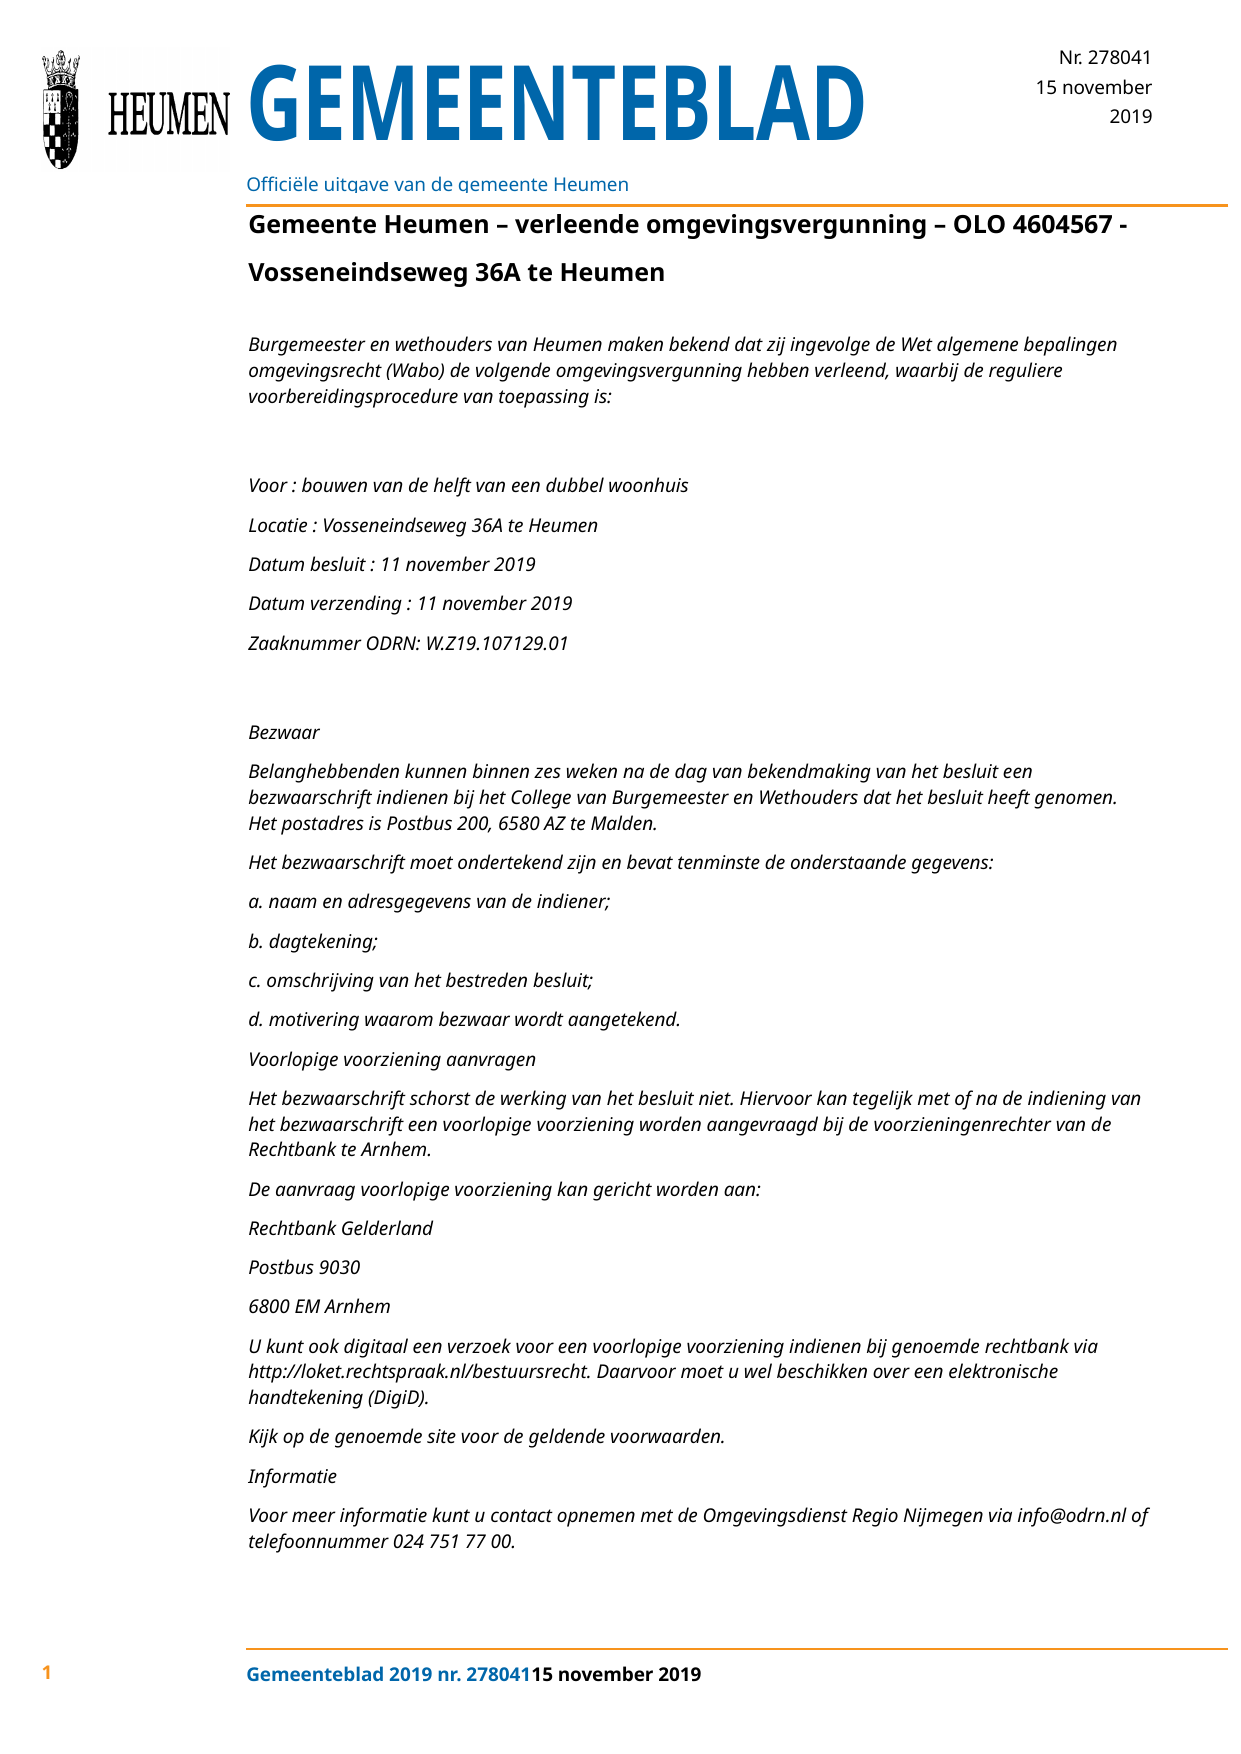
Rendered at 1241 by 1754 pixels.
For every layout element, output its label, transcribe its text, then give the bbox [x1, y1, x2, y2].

text d. motivering waarom bezwaar wordt aangetekend. [248, 1006, 1152, 1032]
text c. omschrijving van het bestreden besluit; [248, 967, 1152, 993]
text Burgemeester en wethouders van Heumen maken bekend dat zij ingevolge de Wet algemene bepalingen omgevingsrecht (Wabo) de volgende omgevingsvergunning hebben verleend, waarbij de reguliere voorbereidingsprocedure van toepassing is: [248, 331, 1152, 409]
text Datum besluit : 11 november 2019 [248, 551, 1152, 577]
text a. naam en adresgegevens van de indiener; [248, 889, 1152, 914]
text Informatie [248, 1463, 1152, 1488]
text Rechtbank Gelderland [248, 1215, 1152, 1241]
text Postbus 9030 [248, 1254, 1152, 1280]
text Voorlopige voorziening aanvragen [248, 1046, 1152, 1071]
text Voor meer informatie kunt u contact opnemen met de Omgevingsdienst Regio Nijmegen via info@odrn.nl of telefoonnummer 024 751 77 00. [248, 1502, 1152, 1553]
text Locatie : Vosseneindseweg 36A te Heumen [248, 512, 1152, 538]
text Bezwaar [248, 719, 1152, 745]
text Belanghebbenden kunnen binnen zes weken na de dag van bekendmaking van het besluit een bezwaarschrift indienen bij het College van Burgemeester en Wethouders dat het besluit heeft genomen. Het postadres is Postbus 200, 6580 AZ te Malden. [248, 759, 1152, 836]
text Het bezwaarschrift schorst de werking van het besluit niet. Hiervoor kan tegelijk met of na de indiening van het bezwaarschrift een voorlopige voorziening worden aangevraagd bij de voorzieningenrechter van de Rechtbank te Arnhem. [248, 1085, 1152, 1162]
text Kijk op de genoemde site voor de geldende voorwaarden. [248, 1423, 1152, 1449]
picture [41, 47, 231, 172]
text Voor : bouwen van de helft van een dubbel woonhuis [248, 473, 1152, 498]
text Datum verzending : 11 november 2019 [248, 590, 1152, 616]
text De aanvraag voorlopige voorziening kan gericht worden aan: [248, 1176, 1152, 1201]
text Gemeente Heumen – verleende omgevingsvergunning – OLO 4604567 - Vosseneindseweg 36A te Heumen [248, 207, 1152, 288]
text b. dagtekening; [248, 928, 1152, 954]
text Zaaknummer ODRN: W.Z19.107129.01 [248, 630, 1152, 655]
text U kunt ook digitaal een verzoek voor een voorlopige voorziening indienen bij genoemde rechtbank via http://loket.rechtspraak.nl/bestuursrecht. Daarvoor moet u wel beschikken over een elektronische handtekening (DigiD). [248, 1333, 1152, 1410]
text 6800 EM Arnhem [248, 1293, 1152, 1319]
text Het bezwaarschrift moet ondertekend zijn en bevat tenminste de onderstaande gegevens: [248, 849, 1152, 875]
